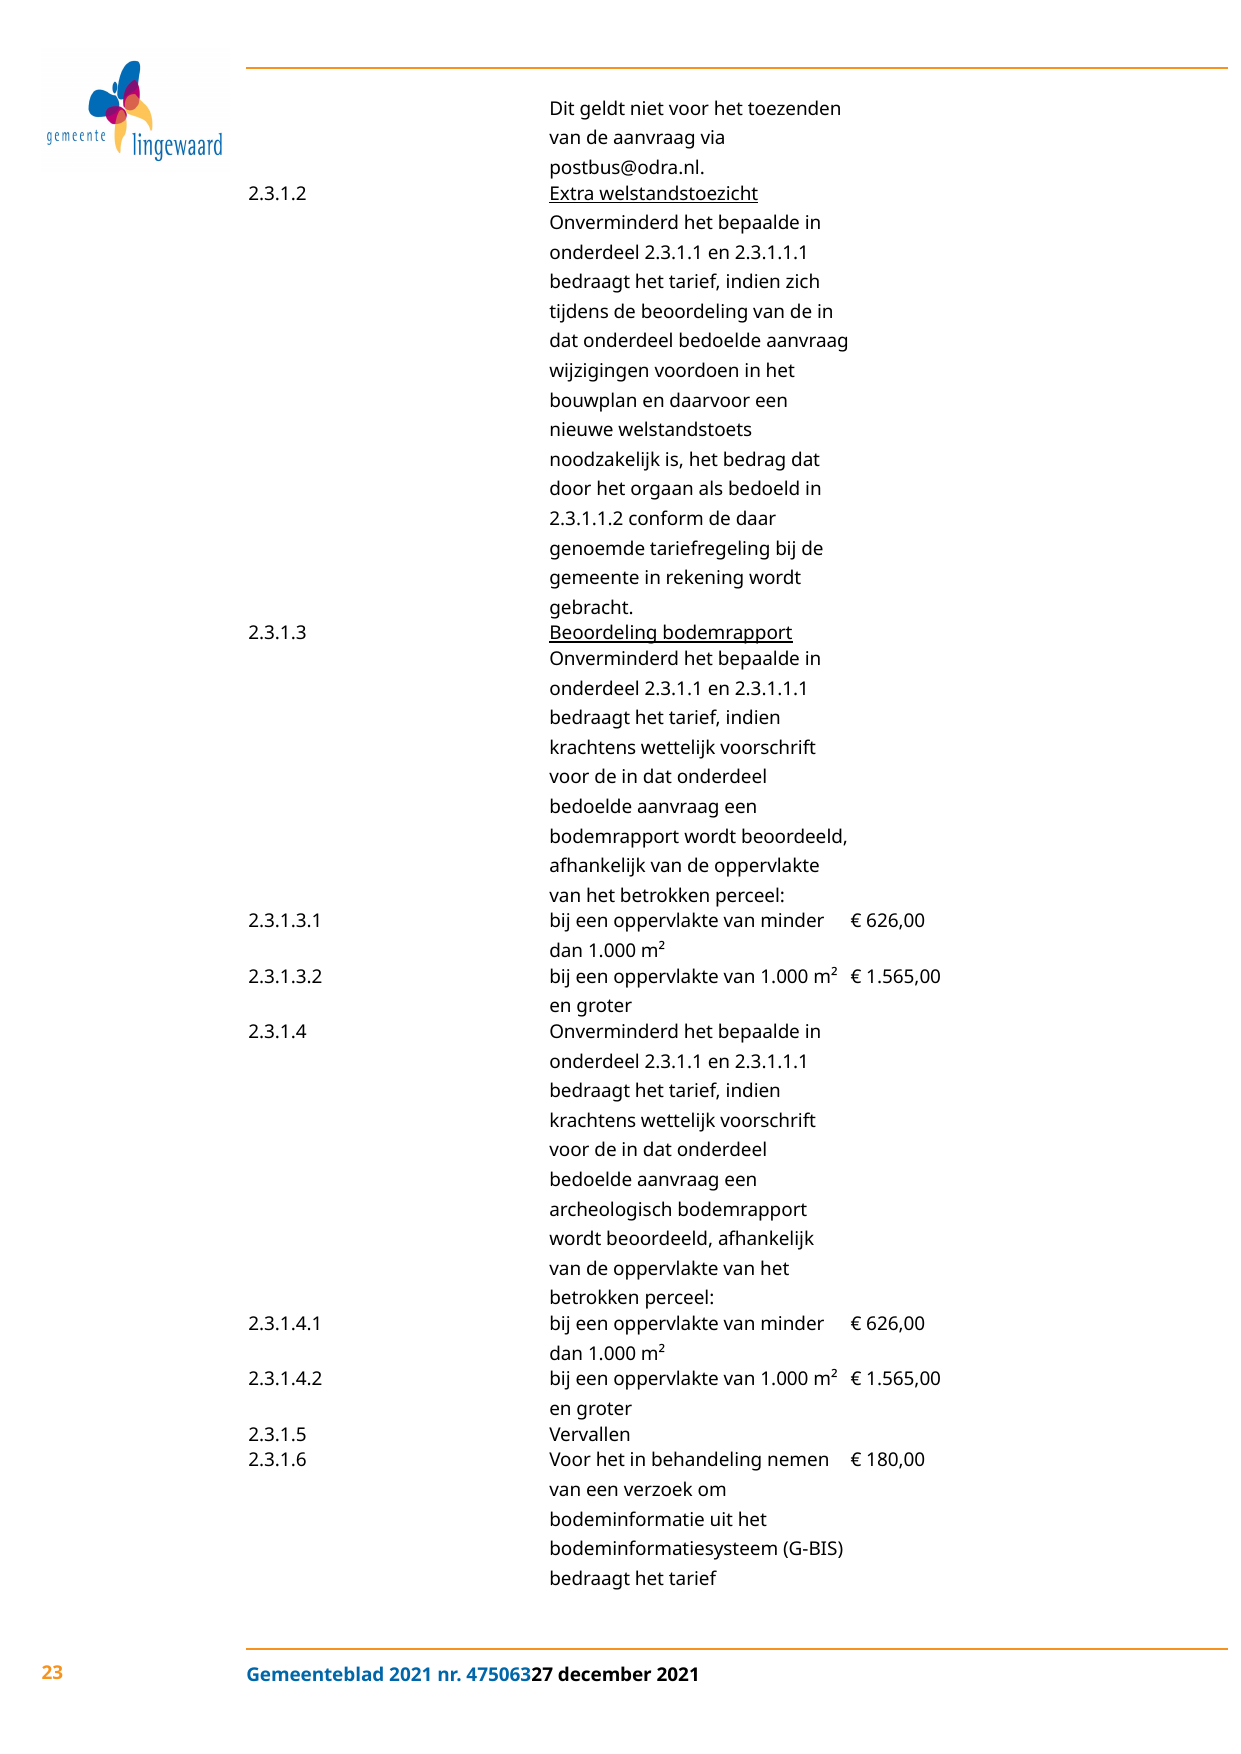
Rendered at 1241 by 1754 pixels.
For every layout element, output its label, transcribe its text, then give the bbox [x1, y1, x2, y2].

table_cell [850, 645, 1152, 908]
table_cell Voor het in behandeling nemen van een verzoek om bodeminformatie uit het bodeminformatiesysteem (G-BIS) bedraagt het tarief [549, 1447, 850, 1591]
table_cell 2.3.1.5 [248, 1421, 549, 1447]
table_cell 2.3.1.3.2 [248, 963, 549, 1018]
table_cell € 180,00 [850, 1447, 1152, 1591]
table_cell Onverminderd het bepaalde in onderdeel 2.3.1.1 en 2.3.1.1.1 bedraagt het tarief, indien krachtens wettelijk voorschrift voor de in dat onderdeel bedoelde aanvraag een bodemrapport wordt beoordeeld, afhankelijk van de oppervlakte van het betrokken perceel: [549, 645, 850, 908]
table_cell [248, 95, 549, 180]
picture [41, 47, 231, 172]
table_cell 2.3.1.4.1 [248, 1310, 549, 1366]
table_cell [850, 620, 1152, 645]
table_cell Vervallen [549, 1421, 850, 1447]
table_cell € 1.565,00 [850, 963, 1152, 1018]
table_cell [248, 645, 549, 908]
table_cell € 626,00 [850, 1310, 1152, 1366]
table_cell 2.3.1.6 [248, 1447, 549, 1591]
table_cell 2.3.1.2 [248, 180, 549, 619]
table_cell [850, 95, 1152, 180]
table_cell [850, 1018, 1152, 1310]
table_cell 2.3.1.4 [248, 1018, 549, 1310]
table_cell [850, 180, 1152, 619]
table_cell [850, 1421, 1152, 1447]
table_cell bij een oppervlakte van 1.000 m² en groter [549, 1366, 850, 1421]
table_cell bij een oppervlakte van minder dan 1.000 m² [549, 1310, 850, 1366]
table_cell Onverminderd het bepaalde in onderdeel 2.3.1.1 en 2.3.1.1.1 bedraagt het tarief, indien krachtens wettelijk voorschrift voor de in dat onderdeel bedoelde aanvraag een archeologisch bodemrapport wordt beoordeeld, afhankelijk van de oppervlakte van het betrokken perceel: [549, 1018, 850, 1310]
table_cell Beoordeling bodemrapport [549, 620, 850, 645]
table_cell 2.3.1.3 [248, 620, 549, 645]
table_cell 2.3.1.4.2 [248, 1366, 549, 1421]
table_cell bij een oppervlakte van 1.000 m² en groter [549, 963, 850, 1018]
table_cell Dit geldt niet voor het toezenden van de aanvraag via postbus@odra.nl. [549, 95, 850, 180]
table_cell Extra welstandstoezicht Onverminderd het bepaalde in onderdeel 2.3.1.1 en 2.3.1.1.1 bedraagt het tarief, indien zich tijdens de beoordeling van de in dat onderdeel bedoelde aanvraag wijzigingen voordoen in het bouwplan en daarvoor een nieuwe welstandstoets noodzakelijk is, het bedrag dat door het orgaan als bedoeld in 2.3.1.1.2 conform de daar genoemde tariefregeling bij de gemeente in rekening wordt gebracht. [549, 180, 850, 619]
table_cell € 1.565,00 [850, 1366, 1152, 1421]
table_cell 2.3.1.3.1 [248, 908, 549, 963]
table_cell € 626,00 [850, 908, 1152, 963]
table_cell bij een oppervlakte van minder dan 1.000 m² [549, 908, 850, 963]
